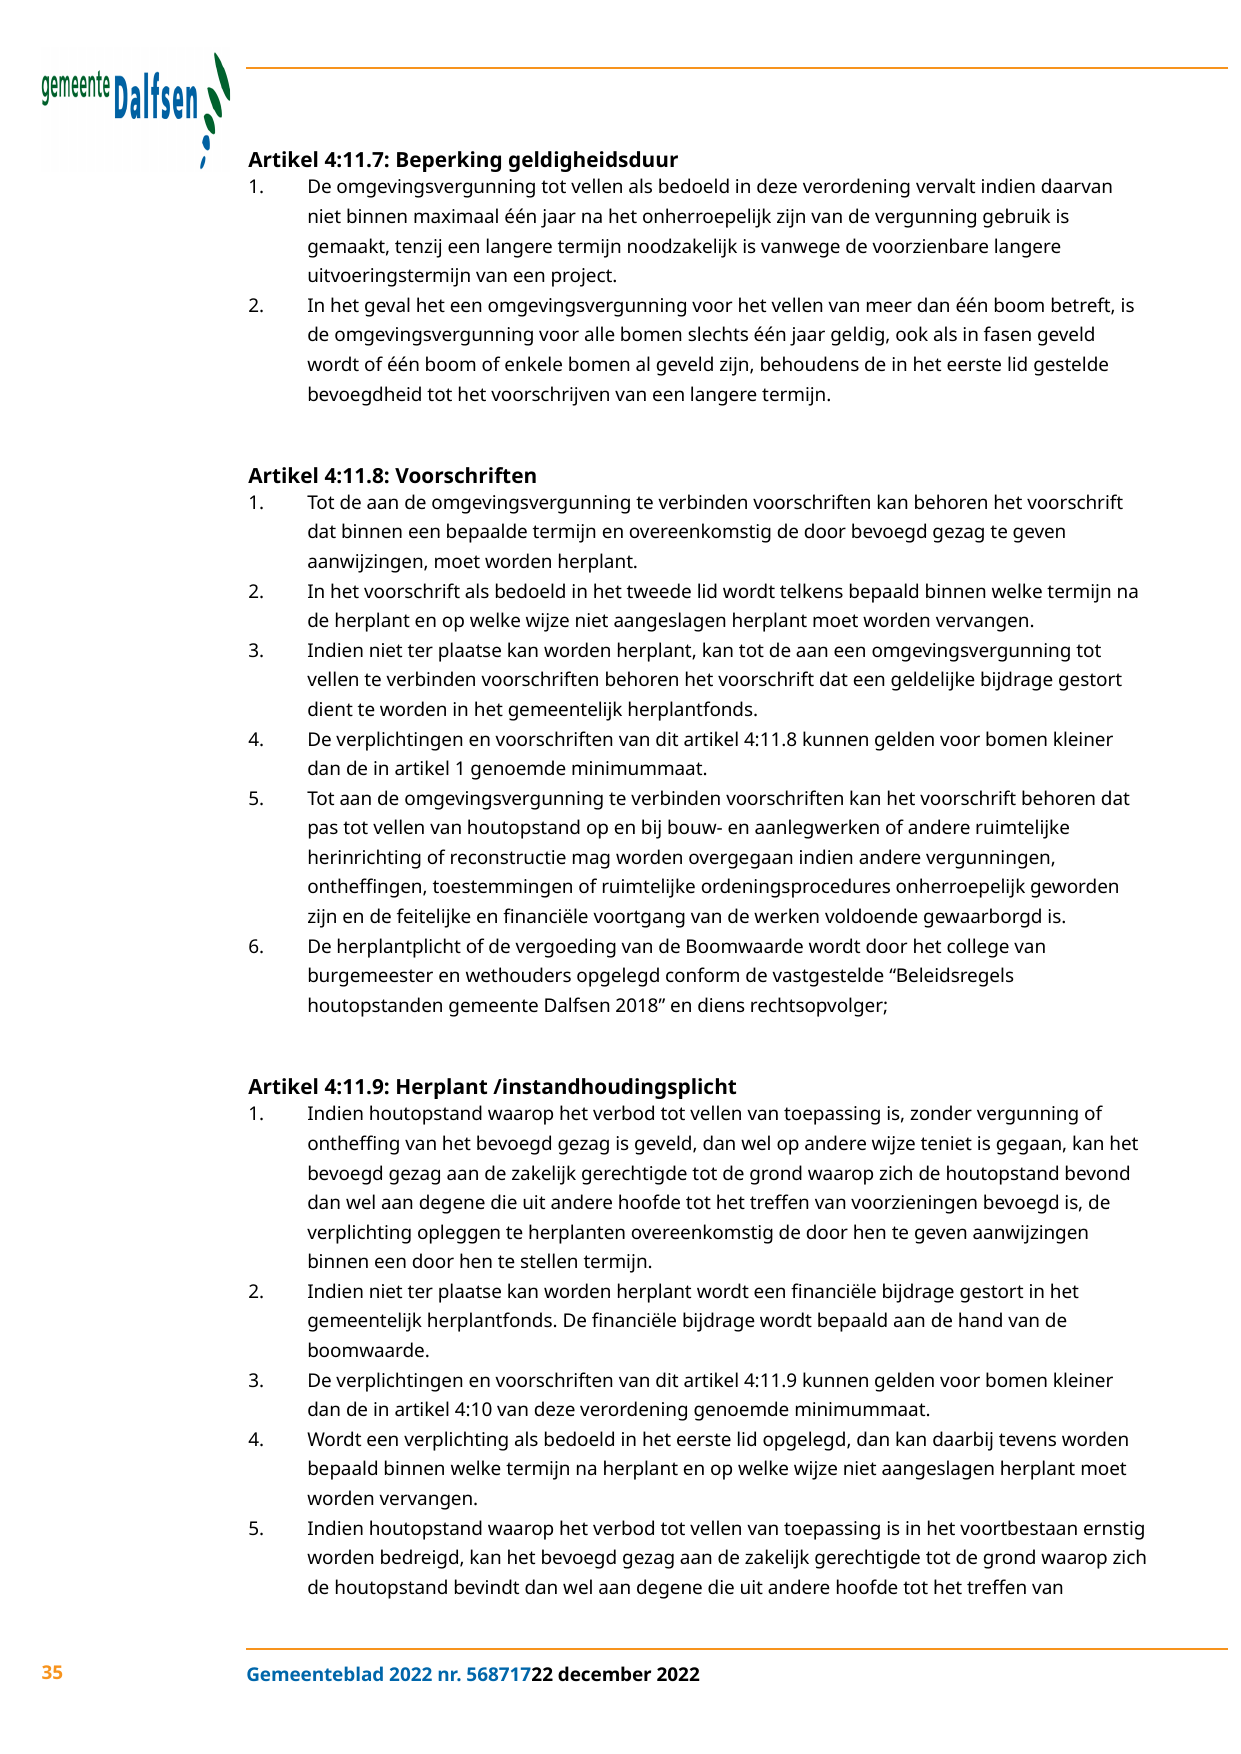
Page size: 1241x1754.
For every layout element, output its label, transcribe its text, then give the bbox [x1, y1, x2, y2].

list De verplichtingen en voorschriften van dit artikel 4:11.9 kunnen gelden voor bomen kleiner dan de in artikel 4:10 van deze verordening genoemde minimummaat. [248, 1367, 1152, 1422]
text Artikel 4:11.9: Herplant /instandhoudingsplicht [248, 1072, 1152, 1101]
picture [41, 47, 231, 172]
list Tot de aan de omgevingsvergunning te verbinden voorschriften kan behoren het voorschrift dat binnen een bepaalde termijn en overeenkomstig de door bevoegd gezag te geven aanwijzingen, moet worden herplant. [248, 489, 1152, 574]
list Indien houtopstand waarop het verbod tot vellen van toepassing is, zonder vergunning of ontheffing van het bevoegd gezag is geveld, dan wel op andere wijze teniet is gegaan, kan het bevoegd gezag aan de zakelijk gerechtigde tot de grond waarop zich de houtopstand bevond dan wel aan degene die uit andere hoofde tot het treffen van voorzieningen bevoegd is, de verplichting opleggen te herplanten overeenkomstig de door hen te geven aanwijzingen binnen een door hen te stellen termijn. [248, 1101, 1152, 1274]
list Wordt een verplichting als bedoeld in het eerste lid opgelegd, dan kan daarbij tevens worden bepaald binnen welke termijn na herplant en op welke wijze niet aangeslagen herplant moet worden vervangen. [248, 1426, 1152, 1511]
list Indien houtopstand waarop het verbod tot vellen van toepassing is in het voortbestaan ernstig worden bedreigd, kan het bevoegd gezag aan de zakelijk gerechtigde tot de grond waarop zich de houtopstand bevindt dan wel aan degene die uit andere hoofde tot het treffen van [248, 1515, 1152, 1599]
list In het geval het een omgevingsvergunning voor het vellen van meer dan één boom betreft, is de omgevingsvergunning voor alle bomen slechts één jaar geldig, ook als in fasen geveld wordt of één boom of enkele bomen al geveld zijn, behoudens de in het eerste lid gestelde bevoegdheid tot het voorschrijven van een langere termijn. [248, 292, 1152, 406]
list Tot aan de omgevingsvergunning te verbinden voorschriften kan het voorschrift behoren dat pas tot vellen van houtopstand op en bij bouw- en aanlegwerken of andere ruimtelijke herinrichting of reconstructie mag worden overgegaan indien andere vergunningen, ontheffingen, toestemmingen of ruimtelijke ordeningsprocedures onherroepelijk geworden zijn en de feitelijke en financiële voortgang van de werken voldoende gewaarborgd is. [248, 785, 1152, 929]
list In het voorschrift als bedoeld in het tweede lid wordt telkens bepaald binnen welke termijn na de herplant en op welke wijze niet aangeslagen herplant moet worden vervangen. [248, 578, 1152, 633]
list De verplichtingen en voorschriften van dit artikel 4:11.8 kunnen gelden voor bomen kleiner dan de in artikel 1 genoemde minimummaat. [248, 726, 1152, 781]
list De herplantplicht of de vergoeding van de Boomwaarde wordt door het college van burgemeester en wethouders opgelegd conform de vastgestelde “Beleidsregels houtopstanden gemeente Dalfsen 2018” en diens rechtsopvolger; [248, 933, 1152, 1018]
list Indien niet ter plaatse kan worden herplant wordt een financiële bijdrage gestort in het gemeentelijk herplantfonds. De financiële bijdrage wordt bepaald aan de hand van de boomwaarde. [248, 1278, 1152, 1363]
list De omgevingsvergunning tot vellen als bedoeld in deze verordening vervalt indien daarvan niet binnen maximaal één jaar na het onherroepelijk zijn van de vergunning gebruik is gemaakt, tenzij een langere termijn noodzakelijk is vanwege de voorzienbare langere uitvoeringstermijn van een project. [248, 174, 1152, 288]
text Artikel 4:11.7: Beperking geldigheidsduur [248, 145, 1152, 174]
text Artikel 4:11.8: Voorschriften [248, 461, 1152, 489]
list Indien niet ter plaatse kan worden herplant, kan tot de aan een omgevingsvergunning tot vellen te verbinden voorschriften behoren het voorschrift dat een geldelijke bijdrage gestort dient te worden in het gemeentelijk herplantfonds. [248, 637, 1152, 722]
